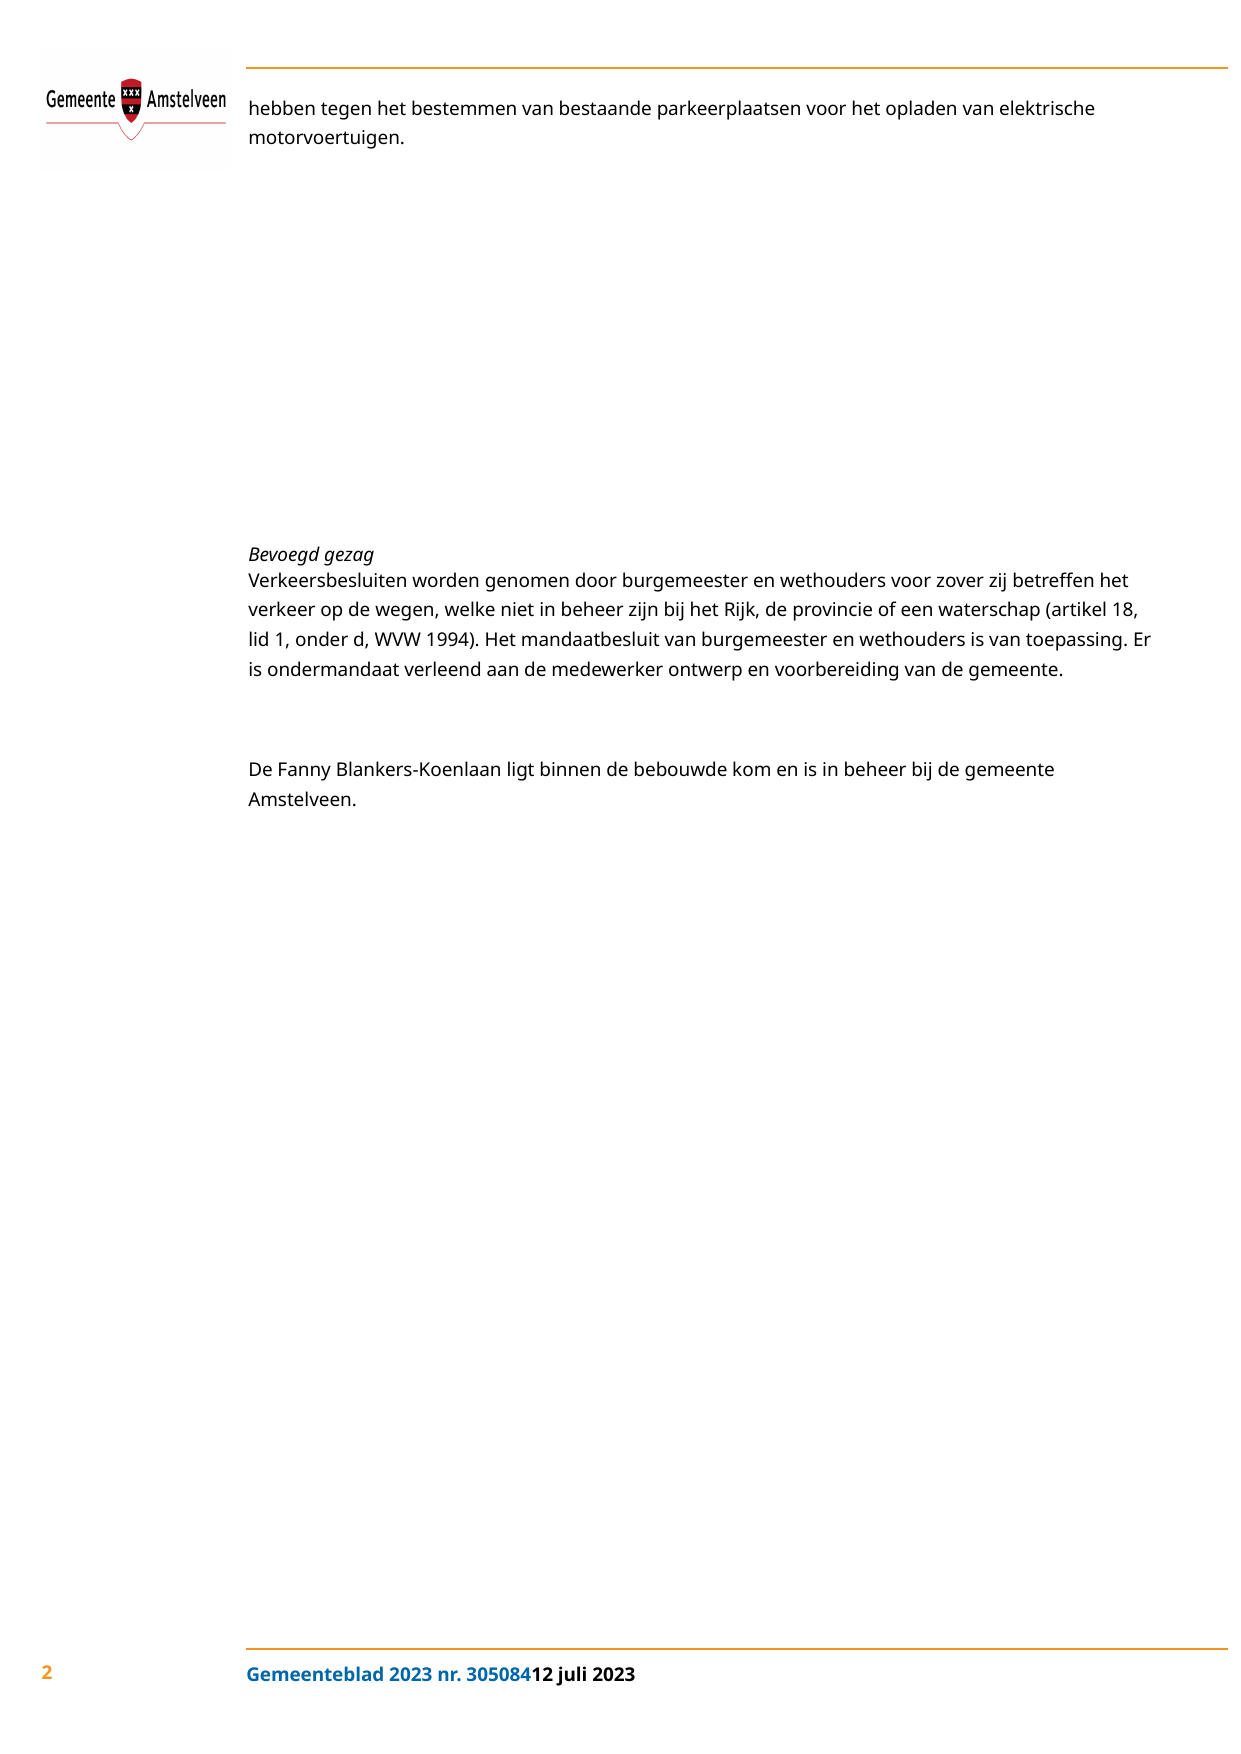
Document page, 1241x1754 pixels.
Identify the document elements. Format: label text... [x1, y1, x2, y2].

text hebben tegen het bestemmen van bestaande parkeerplaatsen voor het opladen van elektrische motorvoertuigen. [248, 95, 1152, 150]
text Bevoegd gezag [248, 541, 1152, 567]
text Verkeersbesluiten worden genomen door burgemeester en wethouders voor zover zij betreffen het verkeer op de wegen, welke niet in beheer zijn bij het Rijk, de provincie of een waterschap (artikel 18, lid 1, onder d, WVW 1994). Het mandaatbesluit van burgemeester en wethouders is van toepassing. Er is ondermandaat verleend aan de medewerker ontwerp en voorbereiding van de gemeente. [248, 567, 1152, 681]
picture [41, 47, 231, 172]
text De Fanny Blankers-Koenlaan ligt binnen de bebouwde kom en is in beheer bij de gemeente Amstelveen. [248, 757, 1152, 812]
